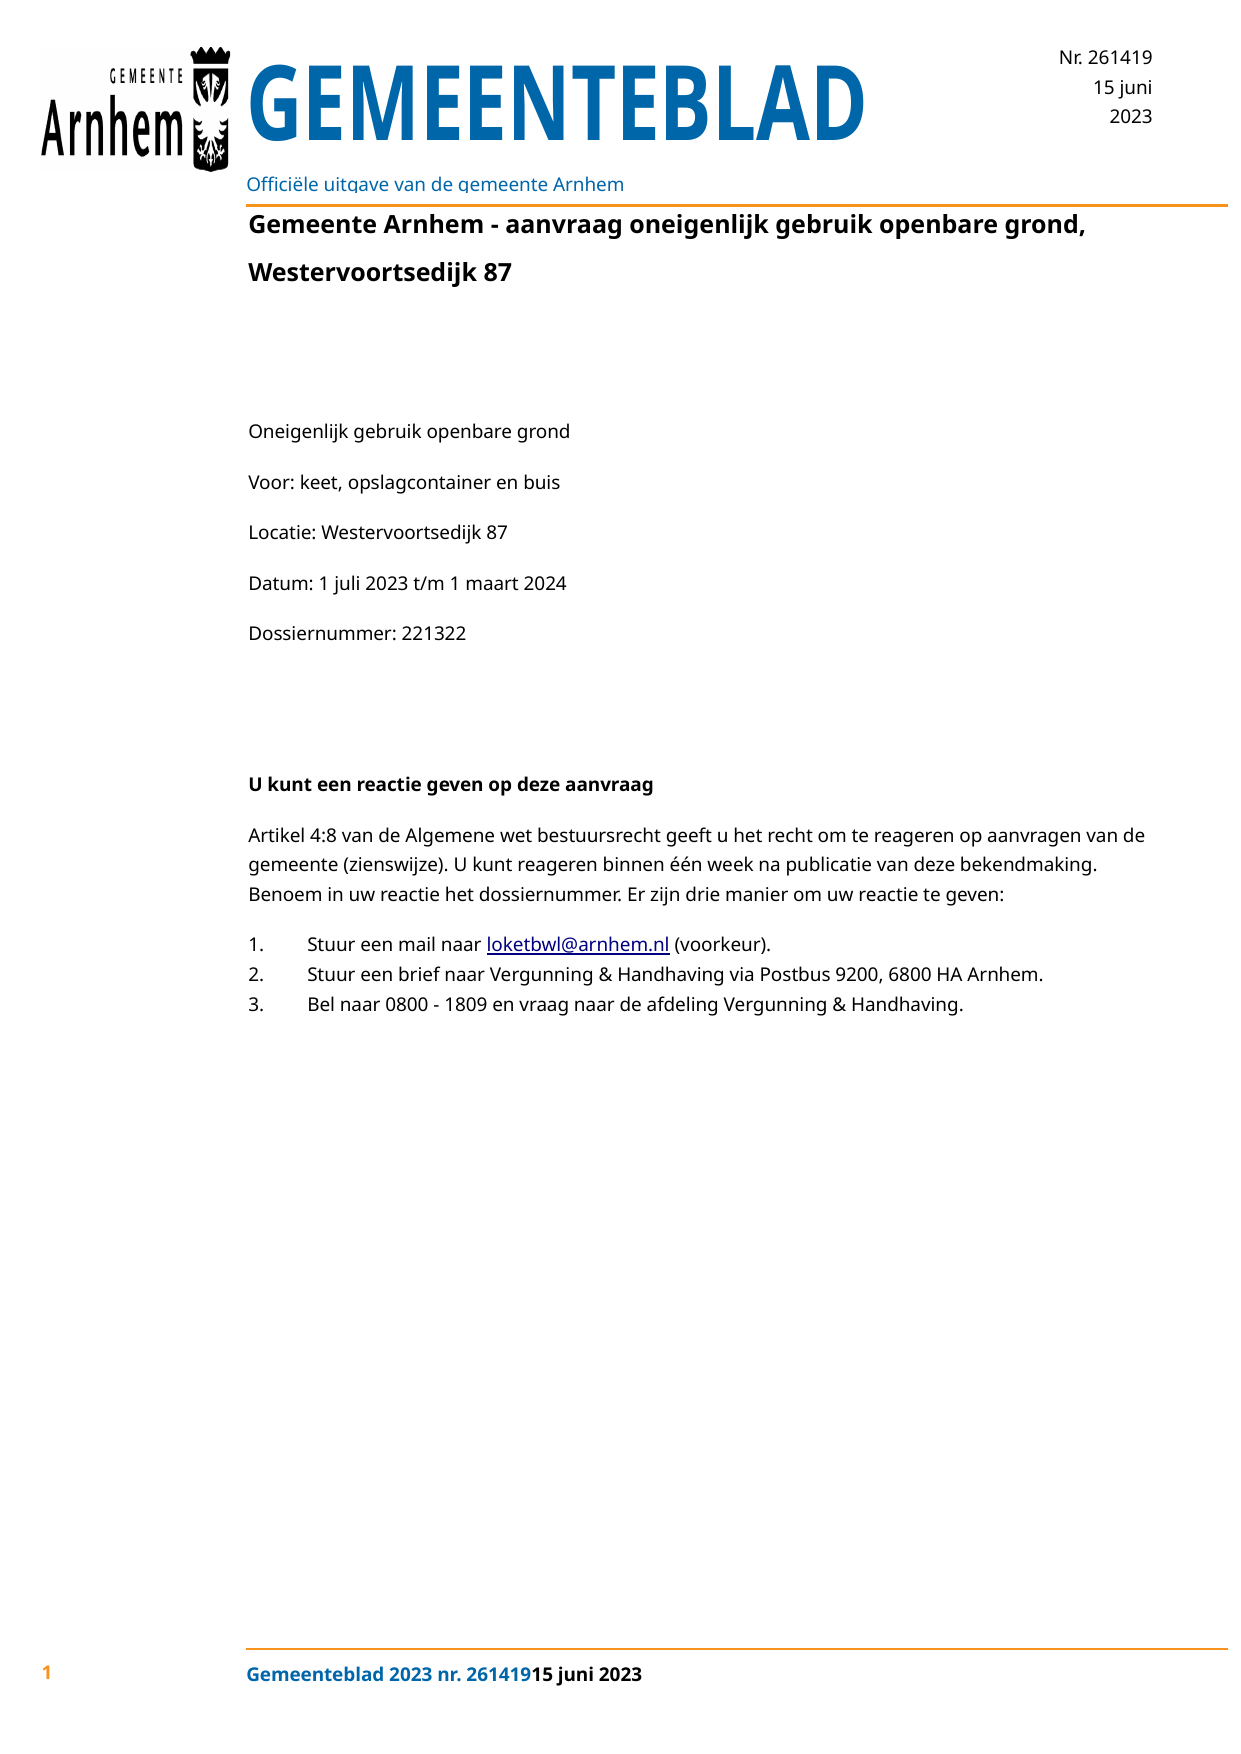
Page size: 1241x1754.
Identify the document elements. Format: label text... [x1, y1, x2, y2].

text U kunt een reactie geven op deze aanvraag [248, 772, 1152, 797]
list Stuur een mail naar loketbwl@arnhem.nl (voorkeur). [248, 932, 1152, 957]
list Bel naar 0800 - 1809 en vraag naar de afdeling Vergunning & Handhaving. [248, 991, 1152, 1017]
list Stuur een brief naar Vergunning & Handhaving via Postbus 9200, 6800 HA Arnhem. [248, 961, 1152, 987]
text Locatie: Westervoortsedijk 87 [248, 519, 1152, 545]
text Artikel 4:8 van de Algemene wet bestuursrecht geeft u het recht om te reageren op aanvragen van de gemeente (zienswijze). U kunt reageren binnen één week na publicatie van deze bekendmaking. Benoem in uw reactie het dossiernummer. Er zijn drie manier om uw reactie te geven: [248, 822, 1152, 907]
text Datum: 1 juli 2023 t/m 1 maart 2024 [248, 570, 1152, 596]
text Gemeente Arnhem - aanvraag oneigenlijk gebruik openbare grond, Westervoortsedijk 87 [248, 207, 1152, 288]
text Voor: keet, opslagcontainer en buis [248, 469, 1152, 495]
picture [41, 47, 231, 172]
text Dossiernummer: 221322 [248, 620, 1152, 646]
text Oneigenlijk gebruik openbare grond [248, 419, 1152, 444]
